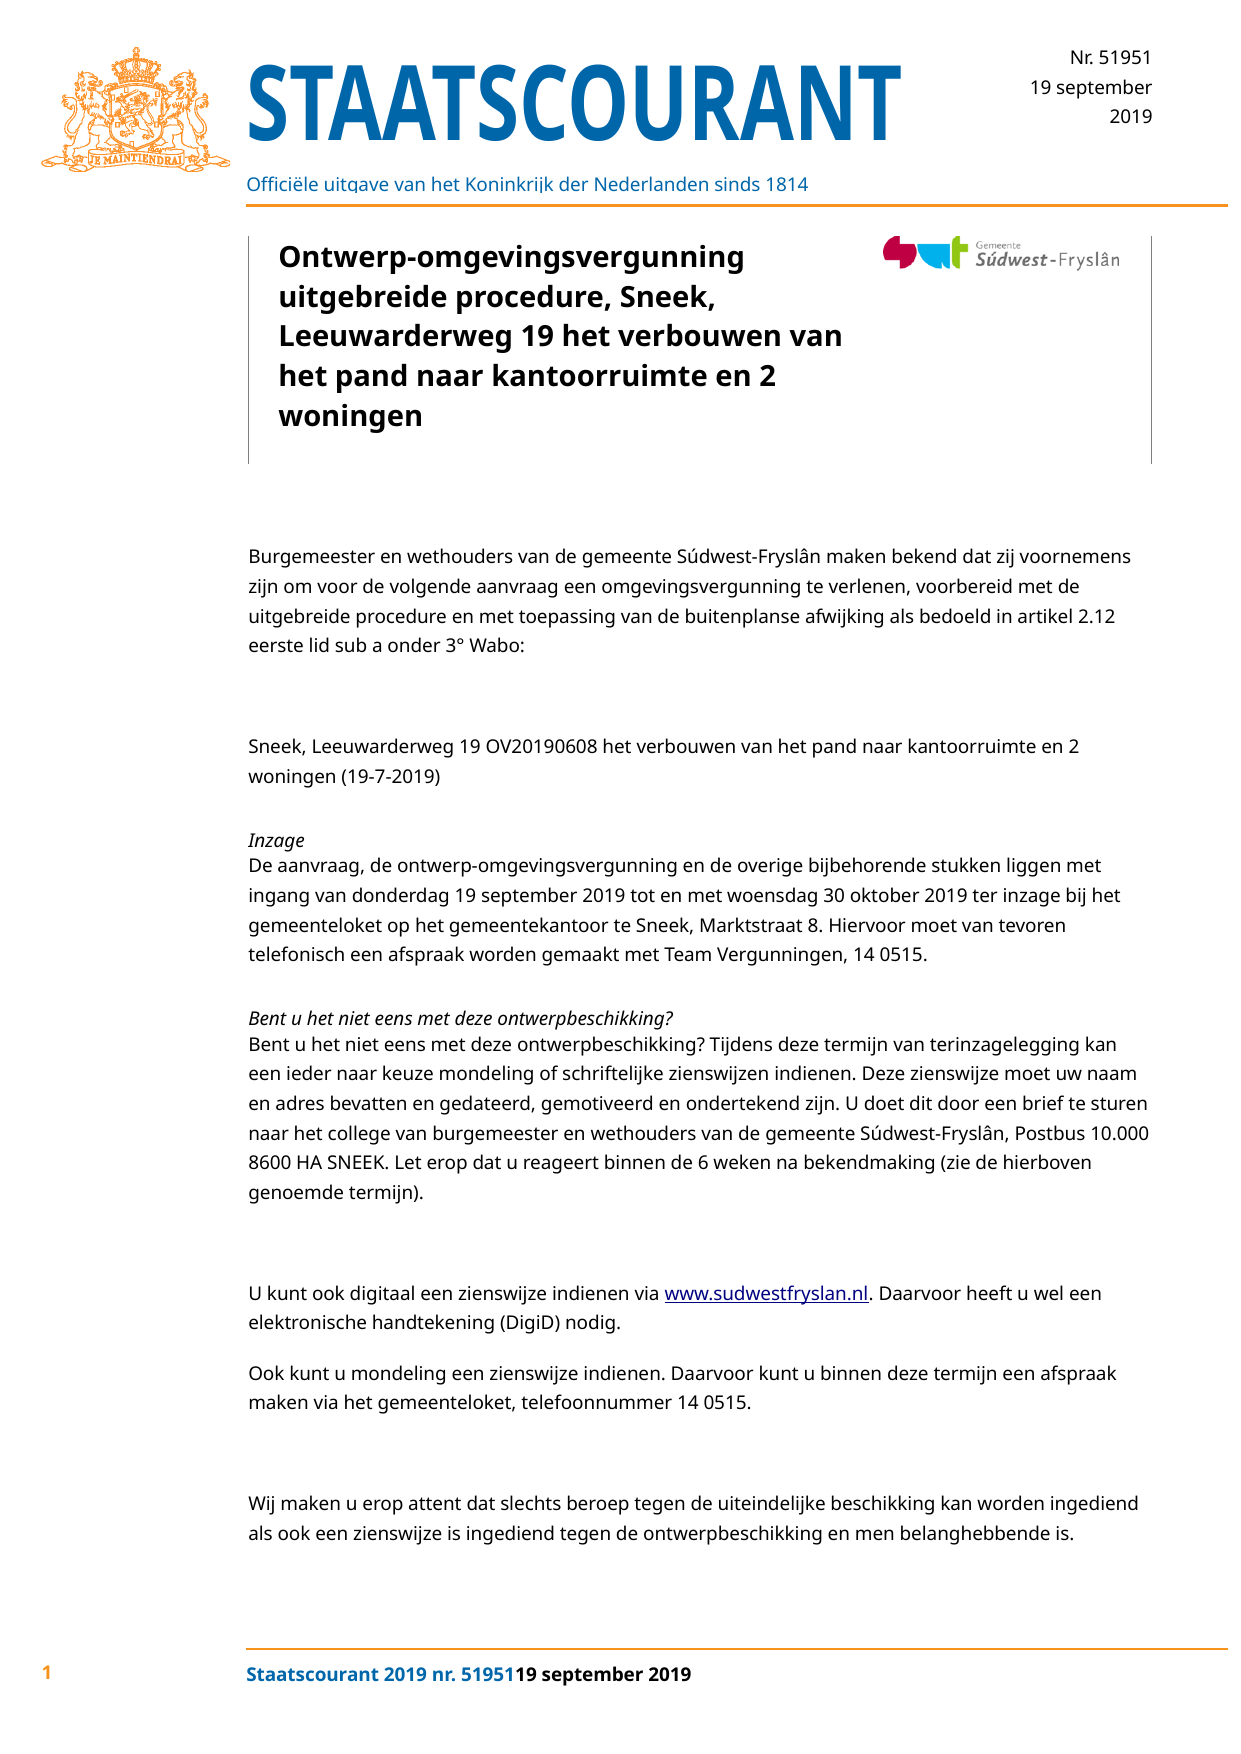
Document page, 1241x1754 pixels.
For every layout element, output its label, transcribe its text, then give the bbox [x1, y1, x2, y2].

picture [41, 47, 231, 172]
text Inzage [248, 827, 1152, 853]
text Burgemeester en wethouders van de gemeente Súdwest-Fryslân maken bekend dat zij voornemens zijn om voor de volgende aanvraag een omgevingsvergunning te verlenen, voorbereid met de uitgebreide procedure en met toepassing van de buitenplanse afwijking als bedoeld in artikel 2.12 eerste lid sub a onder 3° Wabo: [248, 544, 1152, 658]
text U kunt ook digitaal een zienswijze indienen via www.sudwestfryslan.nl. Daarvoor heeft u wel een elektronische handtekening (DigiD) nodig. [248, 1280, 1152, 1335]
text Sneek, Leeuwarderweg 19 OV20190608 het verbouwen van het pand naar kantoorruimte en 2 woningen (19-7-2019) [248, 733, 1152, 789]
text De aanvraag, de ontwerp-omgevingsvergunning en de overige bijbehorende stukken liggen met ingang van donderdag 19 september 2019 tot en met woensdag 30 oktober 2019 ter inzage bij het gemeenteloket op het gemeentekantoor te Sneek, Marktstraat 8. Hiervoor moet van tevoren telefonisch een afspraak worden gemaakt met Team Vergunningen, 14 0515. [248, 853, 1152, 967]
text Ook kunt u mondeling een zienswijze indienen. Daarvoor kunt u binnen deze termijn een afspraak maken via het gemeenteloket, telefoonnummer 14 0515. [248, 1360, 1152, 1415]
text Wij maken u erop attent dat slechts beroep tegen de uiteindelijke beschikking kan worden ingediend als ook een zienswijze is ingediend tegen de ontwerpbeschikking en men belanghebbende is. [248, 1490, 1152, 1546]
picture [882, 236, 1119, 272]
table_header [850, 236, 1151, 464]
text Bent u het niet eens met deze ontwerpbeschikking? Tijdens deze termijn van terinzagelegging kan een ieder naar keuze mondeling of schriftelijke zienswijzen indienen. Deze zienswijze moet uw naam en adres bevatten en gedateerd, gemotiveerd en ondertekend zijn. U doet dit door een brief te sturen naar het college van burgemeester en wethouders van de gemeente Súdwest-Fryslân, Postbus 10.000 8600 HA SNEEK. Let erop dat u reageert binnen de 6 weken na bekendmaking (zie de hierboven genoemde termijn). [248, 1031, 1152, 1205]
table_header Ontwerp-omgevingsvergunning uitgebreide procedure, Sneek, Leeuwarderweg 19 het verbouwen van het pand naar kantoorruimte en 2 woningen [249, 236, 850, 464]
text Bent u het niet eens met deze ontwerpbeschikking? [248, 1005, 1152, 1031]
